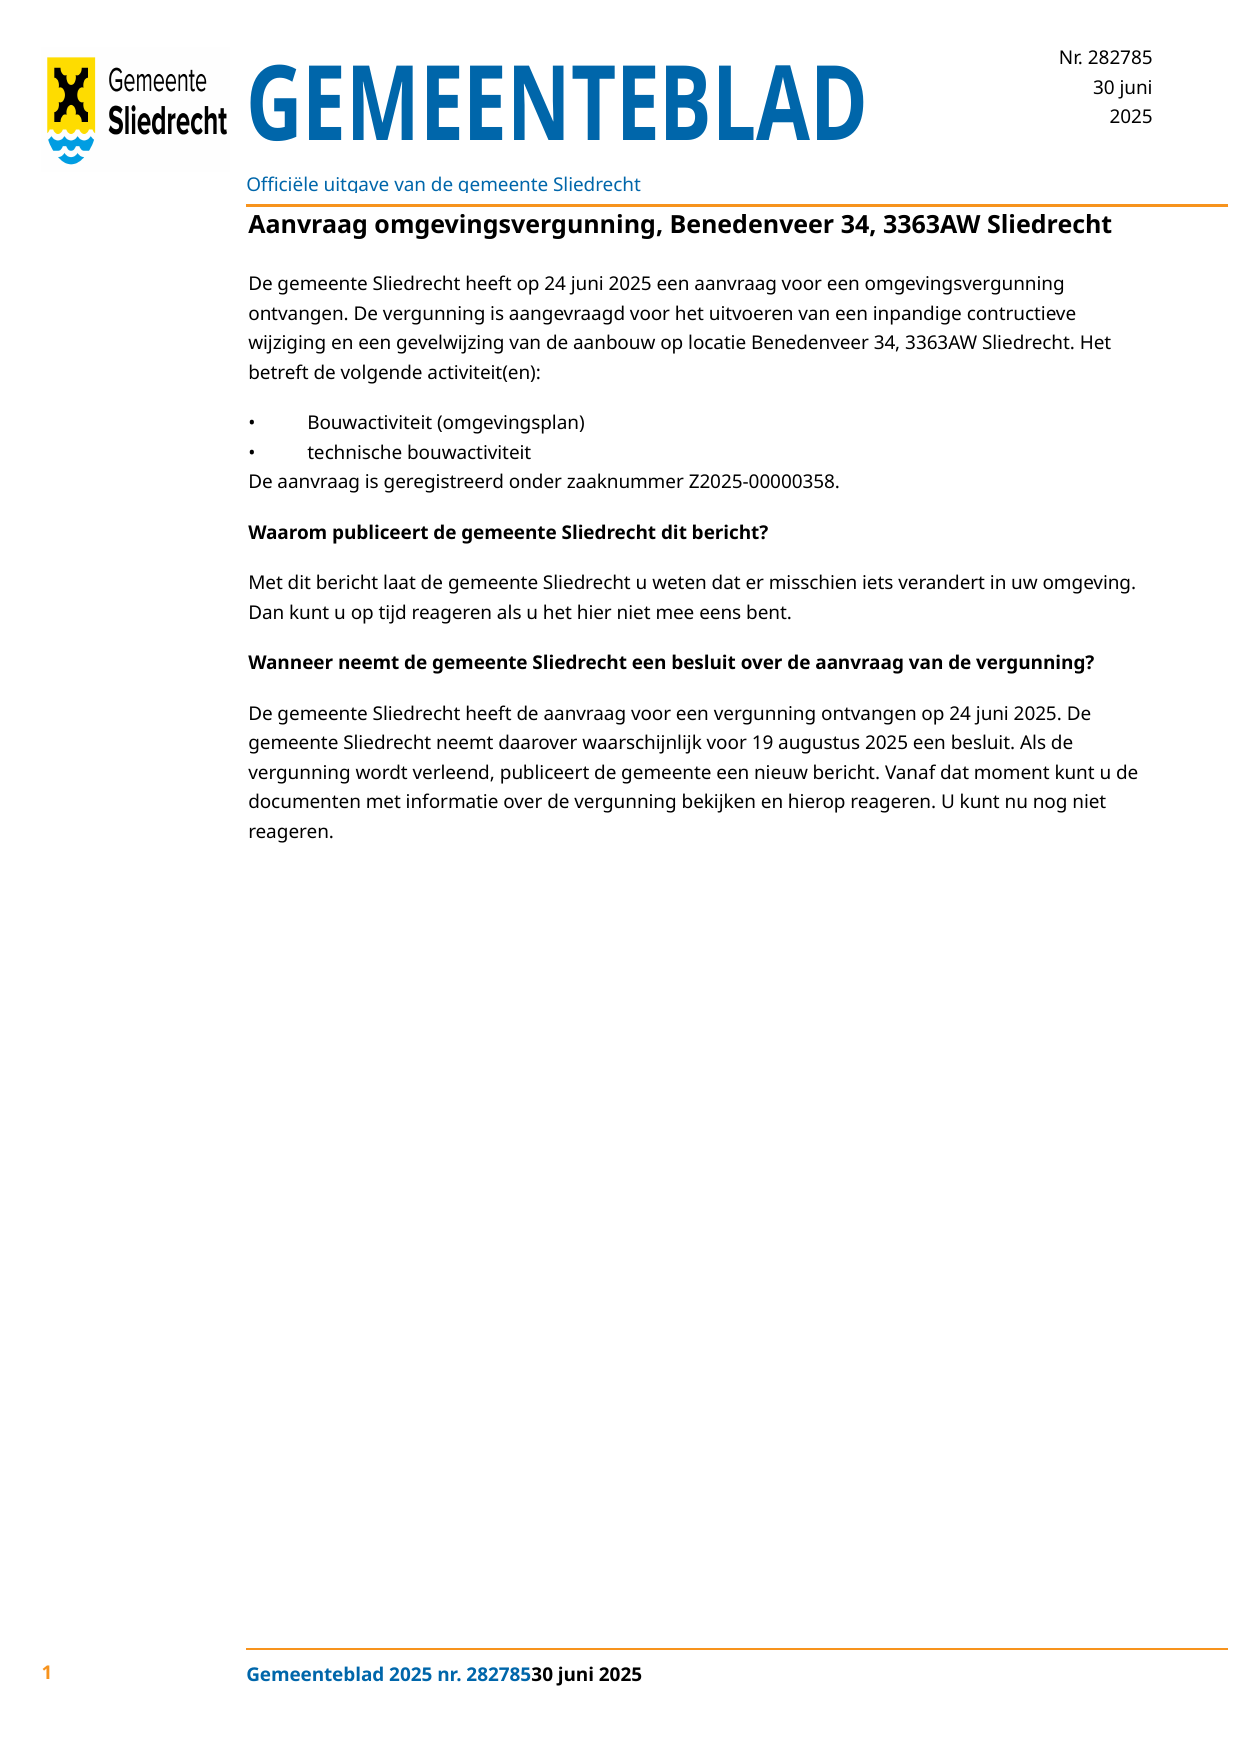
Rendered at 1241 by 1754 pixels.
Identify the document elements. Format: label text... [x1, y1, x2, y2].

text De aanvraag is geregistreerd onder zaaknummer Z2025-00000358. [248, 469, 1152, 494]
text Aanvraag omgevingsvergunning, Benedenveer 34, 3363AW Sliedrecht [248, 207, 1152, 241]
picture [41, 47, 231, 172]
text Met dit bericht laat de gemeente Sliedrecht u weten dat er misschien iets verandert in uw omgeving. Dan kunt u op tijd reageren als u het hier niet mee eens bent. [248, 569, 1152, 625]
text De gemeente Sliedrecht heeft de aanvraag voor een vergunning ontvangen op 24 juni 2025. De gemeente Sliedrecht neemt daarover waarschijnlijk voor 19 augustus 2025 een besluit. Als de vergunning wordt verleend, publiceert de gemeente een nieuw bericht. Vanaf dat moment kunt u de documenten met informatie over de vergunning bekijken en hierop reageren. U kunt nu nog niet reageren. [248, 700, 1152, 844]
text De gemeente Sliedrecht heeft op 24 juni 2025 een aanvraag voor een omgevingsvergunning ontvangen. De vergunning is aangevraagd voor het uitvoeren van een inpandige contructieve wijziging en een gevelwijzing van de aanbouw op locatie Benedenveer 34, 3363AW Sliedrecht. Het betreft de volgende activiteit(en): [248, 270, 1152, 385]
list technische bouwactiviteit [248, 439, 1152, 465]
text Waarom publiceert de gemeente Sliedrecht dit bericht? [248, 519, 1152, 545]
text Wanneer neemt de gemeente Sliedrecht een besluit over de aanvraag van de vergunning? [248, 649, 1152, 675]
list Bouwactiviteit (omgevingsplan) [248, 409, 1152, 435]
